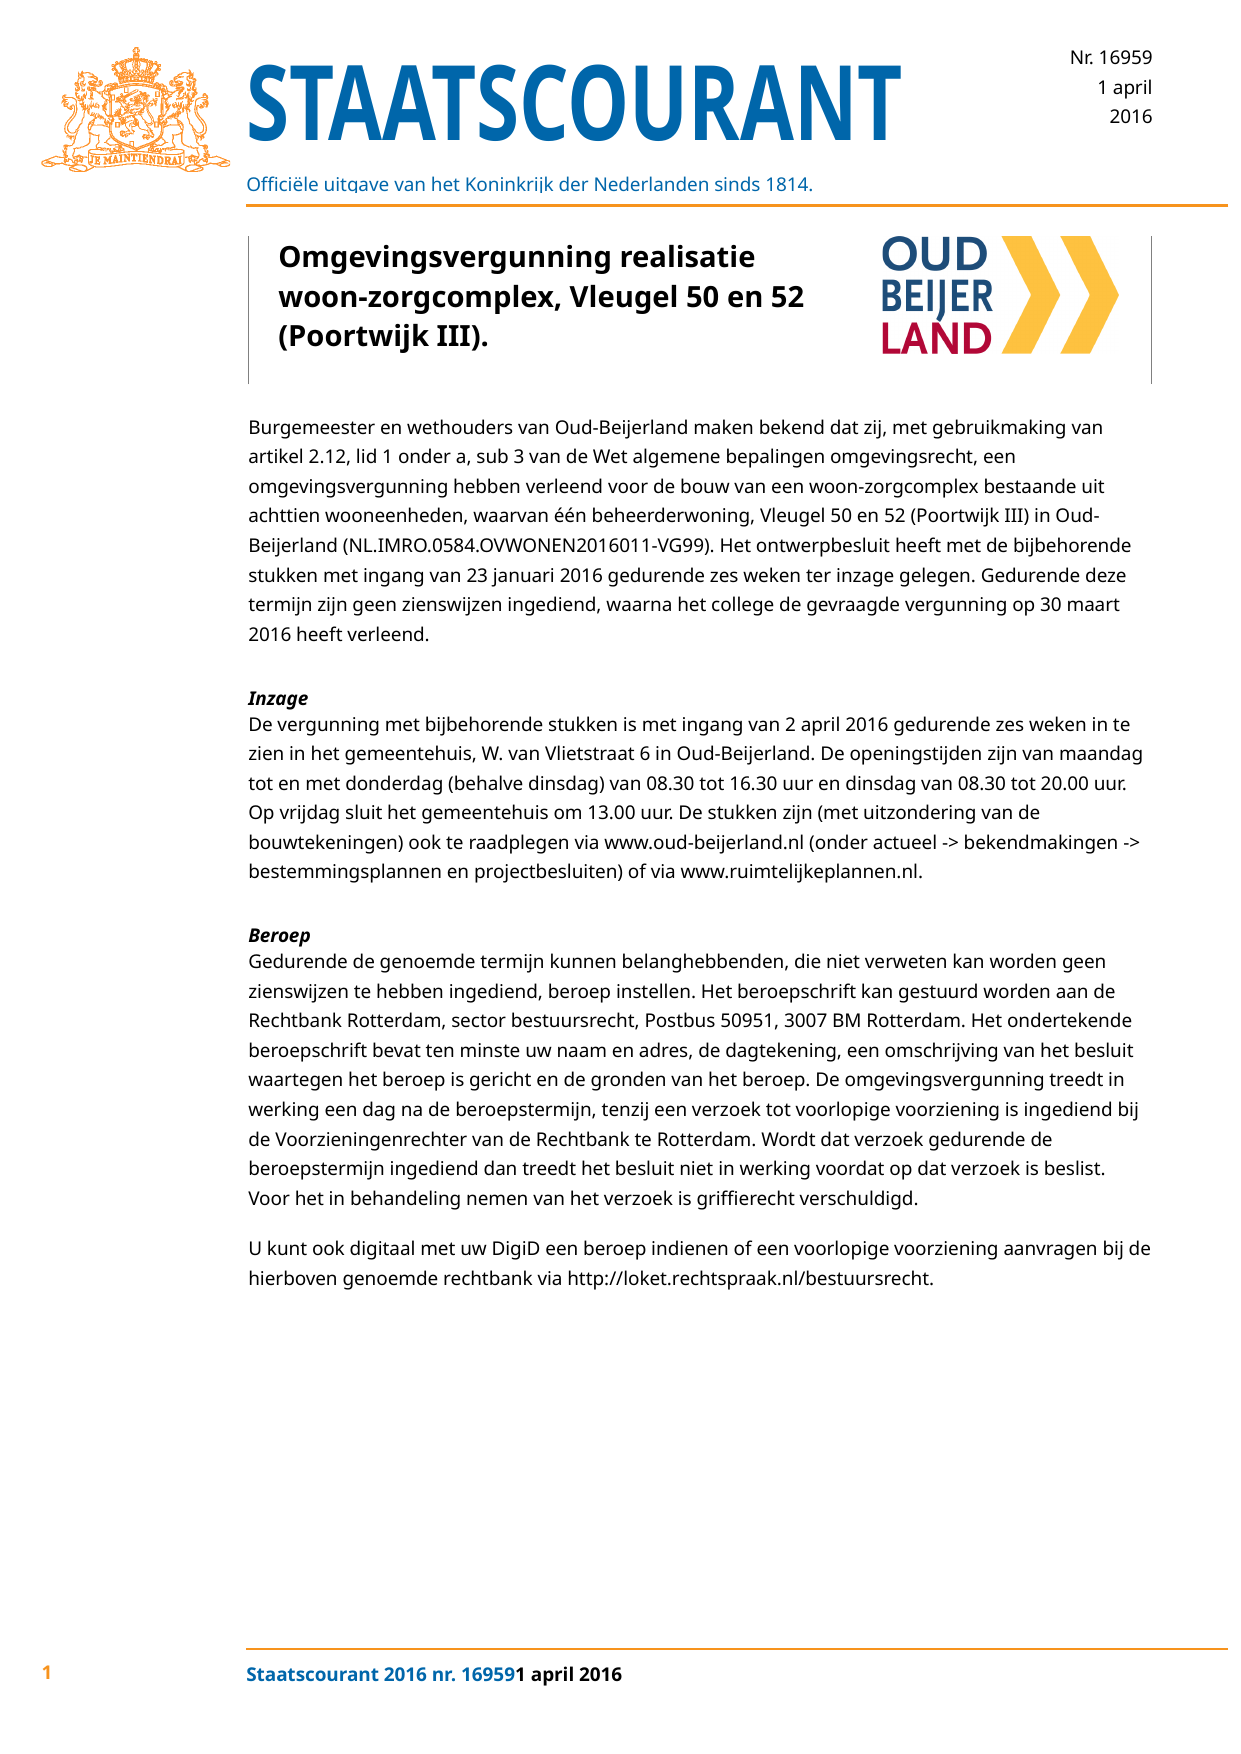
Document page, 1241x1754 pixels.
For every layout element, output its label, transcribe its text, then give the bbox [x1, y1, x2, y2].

text Inzage [248, 685, 1152, 711]
picture [41, 47, 231, 172]
text Burgemeester en wethouders van Oud-Beijerland maken bekend dat zij, met gebruikmaking van artikel 2.12, lid 1 onder a, sub 3 van de Wet algemene bepalingen omgevingsrecht, een omgevingsvergunning hebben verleend voor de bouw van een woon-zorgcomplex bestaande uit achttien wooneenheden, waarvan één beheerderwoning, Vleugel 50 en 52 (Poortwijk III) in Oud-Beijerland (NL.IMRO.0584.OVWONEN2016011-VG99). Het ontwerpbesluit heeft met de bijbehorende stukken met ingang van 23 januari 2016 gedurende zes weken ter inzage gelegen. Gedurende deze termijn zijn geen zienswijzen ingediend, waarna het college de gevraagde vergunning op 30 maart 2016 heeft verleend. [248, 414, 1152, 647]
text De vergunning met bijbehorende stukken is met ingang van 2 april 2016 gedurende zes weken in te zien in het gemeentehuis, W. van Vlietstraat 6 in Oud-Beijerland. De openingstijden zijn van maandag tot en met donderdag (behalve dinsdag) van 08.30 tot 16.30 uur en dinsdag van 08.30 tot 20.00 uur. Op vrijdag sluit het gemeentehuis om 13.00 uur. De stukken zijn (met uitzondering van de bouwtekeningen) ook te raadplegen via www.oud-beijerland.nl (onder actueel -> bekendmakingen -> bestemmingsplannen en projectbesluiten) of via www.ruimtelijkeplannen.nl. [248, 711, 1152, 884]
text Beroep [248, 923, 1152, 948]
text U kunt ook digitaal met uw DigiD een beroep indienen of een voorlopige voorziening aanvragen bij de hierboven genoemde rechtbank via http://loket.rechtspraak.nl/bestuursrecht. [248, 1235, 1152, 1291]
text Gedurende de genoemde termijn kunnen belanghebbenden, die niet verweten kan worden geen zienswijzen te hebben ingediend, beroep instellen. Het beroepschrift kan gestuurd worden aan de Rechtbank Rotterdam, sector bestuursrecht, Postbus 50951, 3007 BM Rotterdam. Het ondertekende beroepschrift bevat ten minste uw naam en adres, de dagtekening, een omschrijving van het besluit waartegen het beroep is gericht en de gronden van het beroep. De omgevingsvergunning treedt in werking een dag na de beroepstermijn, tenzij een verzoek tot voorlopige voorziening is ingediend bij de Voorzieningenrechter van de Rechtbank te Rotterdam. Wordt dat verzoek gedurende de beroepstermijn ingediend dan treedt het besluit niet in werking voordat op dat verzoek is beslist. Voor het in behandeling nemen van het verzoek is griffierecht verschuldigd. [248, 948, 1152, 1211]
picture [882, 236, 1119, 354]
table_header Omgevingsvergunning realisatie woon-zorgcomplex, Vleugel 50 en 52 (Poortwijk III). [249, 236, 850, 384]
table_header [850, 236, 1151, 384]
